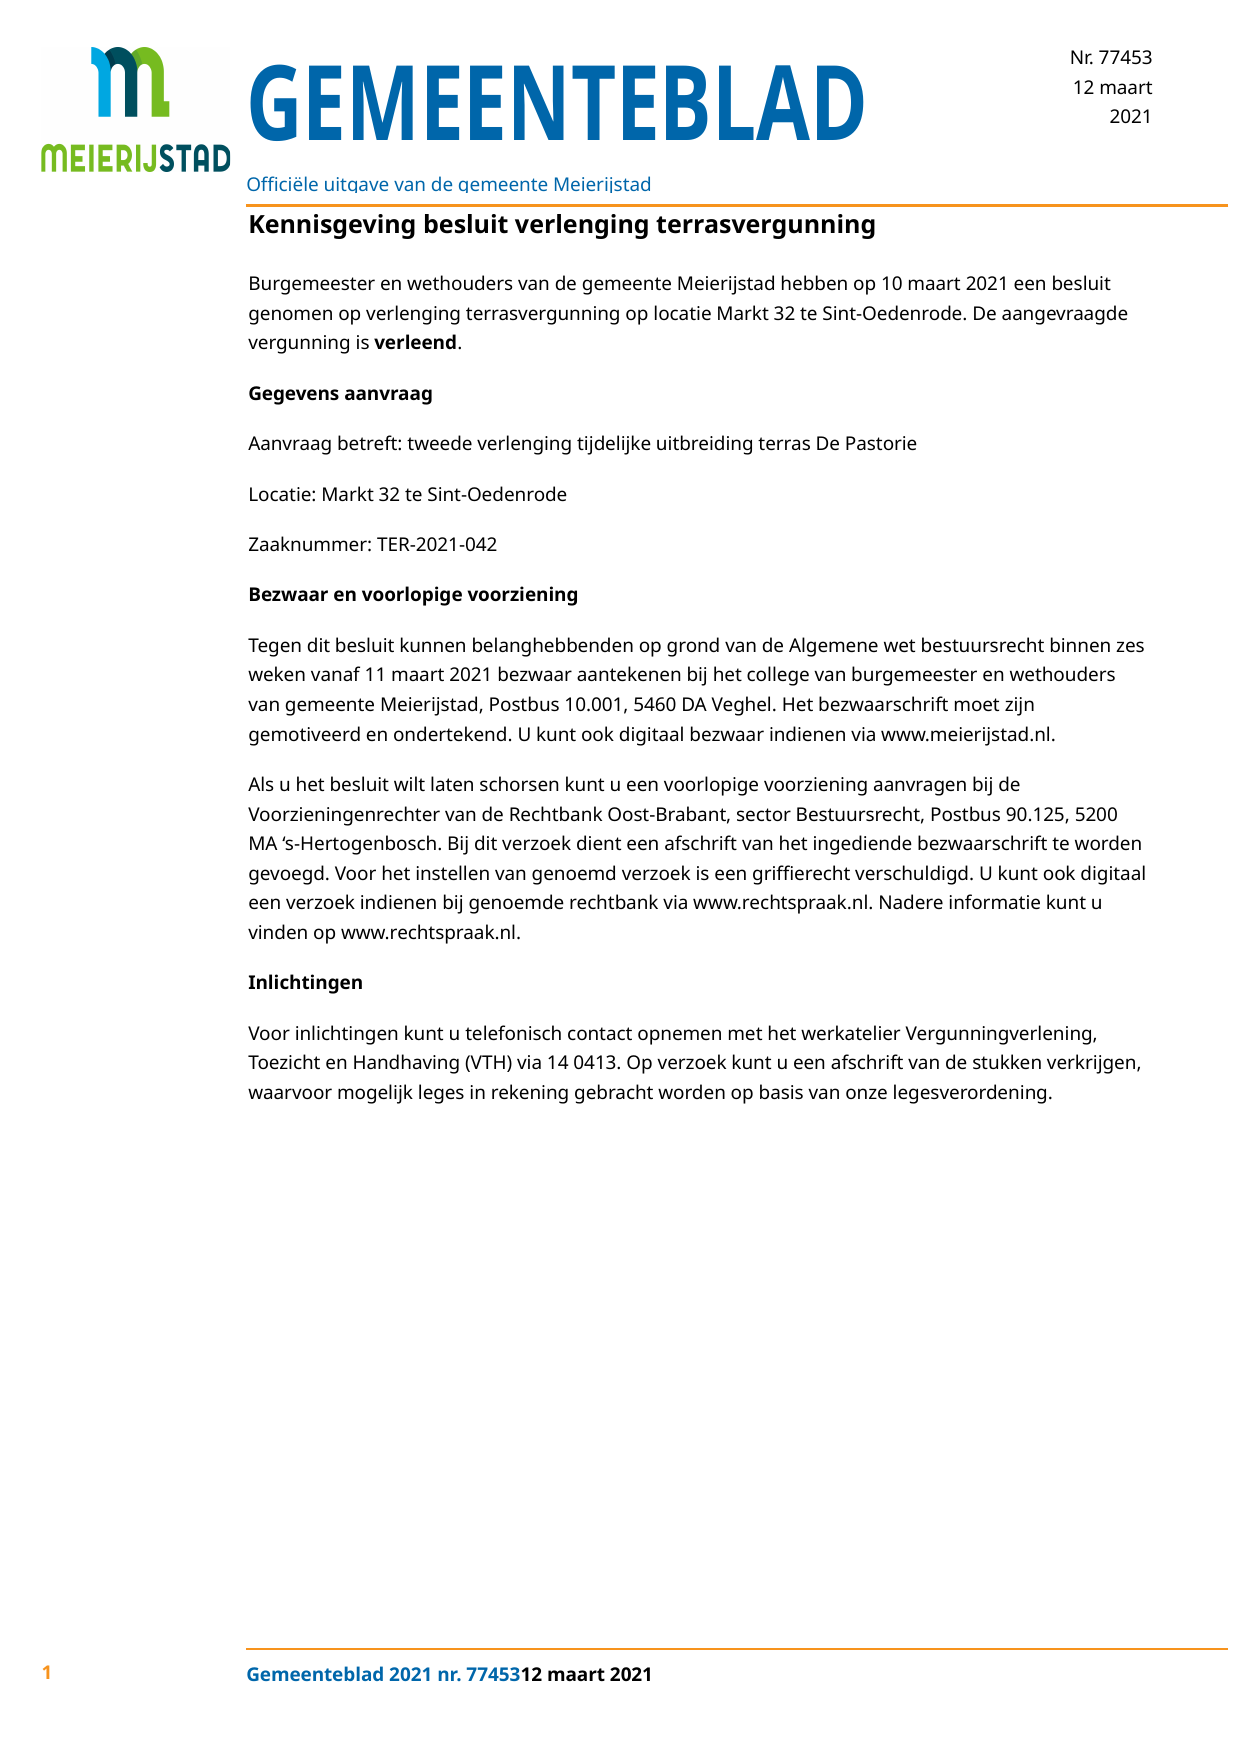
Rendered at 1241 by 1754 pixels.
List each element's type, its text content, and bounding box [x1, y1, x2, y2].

text Als u het besluit wilt laten schorsen kunt u een voorlopige voorziening aanvragen bij de Voorzieningenrechter van de Rechtbank Oost-Brabant, sector Bestuursrecht, Postbus 90.125, 5200 MA ‘s-Hertogenbosch. Bij dit verzoek dient een afschrift van het ingediende bezwaarschrift te worden gevoegd. Voor het instellen van genoemd verzoek is een griffierecht verschuldigd. U kunt ook digitaal een verzoek indienen bij genoemde rechtbank via www.rechtspraak.nl. Nadere informatie kunt u vinden op www.rechtspraak.nl. [248, 771, 1152, 945]
text Zaaknummer: TER-2021-042 [248, 531, 1152, 557]
picture [41, 47, 231, 172]
text Voor inlichtingen kunt u telefonisch contact opnemen met het werkatelier Vergunningverlening, Toezicht en Handhaving (VTH) via 14 0413. Op verzoek kunt u een afschrift van de stukken verkrijgen, waarvoor mogelijk leges in rekening gebracht worden op basis van onze legesverordening. [248, 1020, 1152, 1105]
text Gegevens aanvraag [248, 380, 1152, 406]
text Inlichtingen [248, 969, 1152, 995]
text Burgemeester en wethouders van de gemeente Meierijstad hebben op 10 maart 2021 een besluit genomen op verlenging terrasvergunning op locatie Markt 32 te Sint-Oedenrode. De aangevraagde vergunning is verleend. [248, 270, 1152, 355]
text Bezwaar en voorlopige voorziening [248, 582, 1152, 607]
text Locatie: Markt 32 te Sint-Oedenrode [248, 481, 1152, 506]
text Kennisgeving besluit verlenging terrasvergunning [248, 207, 1152, 241]
text Aanvraag betreft: tweede verlenging tijdelijke uitbreiding terras De Pastorie [248, 430, 1152, 456]
text Tegen dit besluit kunnen belanghebbenden op grond van de Algemene wet bestuursrecht binnen zes weken vanaf 11 maart 2021 bezwaar aantekenen bij het college van burgemeester en wethouders van gemeente Meierijstad, Postbus 10.001, 5460 DA Veghel. Het bezwaarschrift moet zijn gemotiveerd en ondertekend. U kunt ook digitaal bezwaar indienen via www.meierijstad.nl. [248, 632, 1152, 746]
